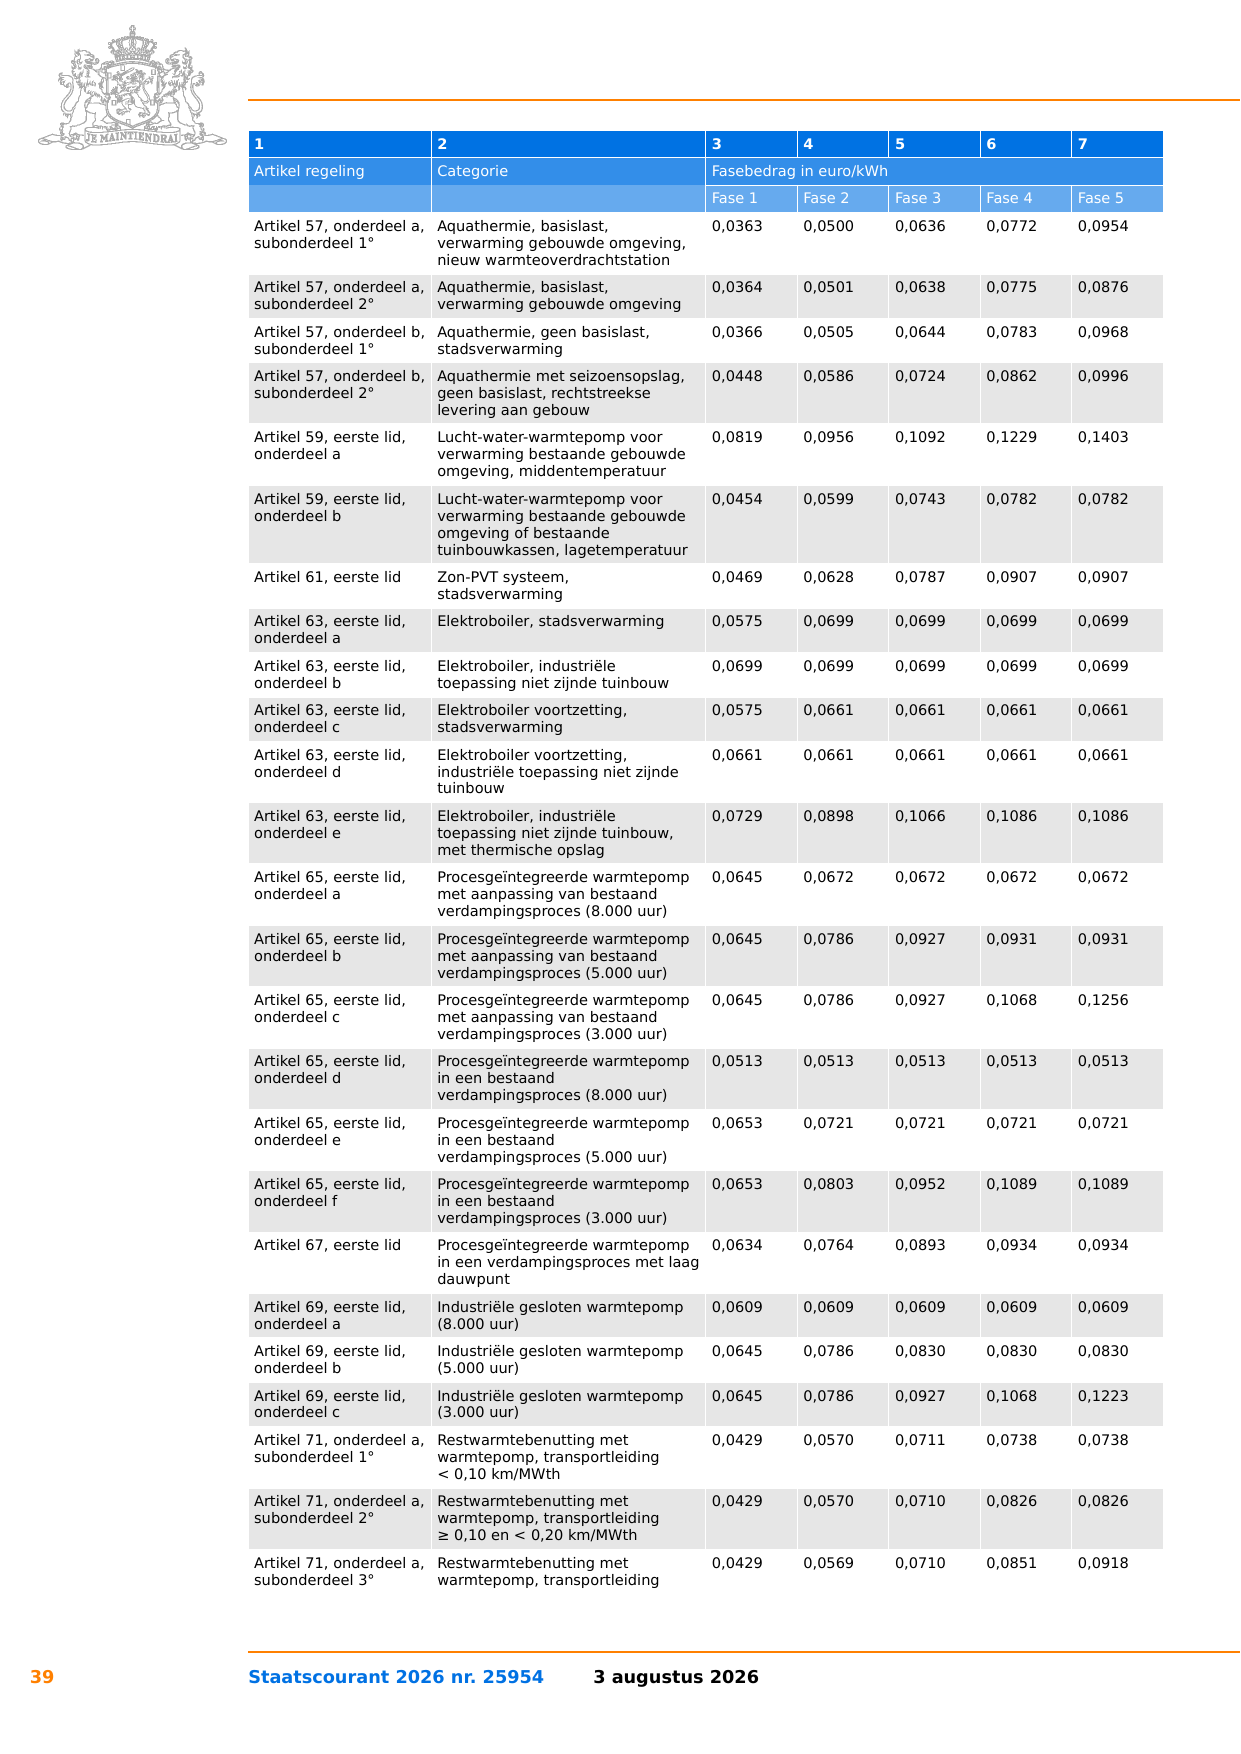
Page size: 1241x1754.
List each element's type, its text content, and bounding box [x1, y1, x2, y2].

table_cell 0,0363 [706, 213, 797, 273]
table_cell Artikel 71, onderdeel a, subonderdeel 2° [249, 1489, 431, 1549]
table_cell Restwarmtebenutting met warmtepomp, transportleiding [432, 1550, 705, 1593]
table_cell 0,0968 [1072, 319, 1163, 362]
table_cell 0,0830 [889, 1338, 980, 1382]
table_cell 0,0672 [1072, 865, 1163, 925]
table_cell 0,0513 [981, 1049, 1071, 1109]
table_cell 0,0721 [889, 1110, 980, 1170]
table_cell 0,0830 [1072, 1338, 1163, 1382]
table_cell Restwarmtebenutting met warmtepomp, transportleiding ≥ 0,10 en < 0,20 km/MWth [432, 1489, 705, 1549]
table_cell 0,0786 [798, 987, 888, 1047]
table_cell 0,0448 [706, 363, 797, 423]
table_cell Artikel 65, eerste lid, onderdeel e [249, 1110, 431, 1170]
table_cell Procesgeïntegreerde warmtepomp met aanpassing van bestaand verdampingsproces (8.000 uur) [432, 865, 705, 925]
table_cell 0,0672 [981, 865, 1071, 925]
table_cell Procesgeïntegreerde warmtepomp met aanpassing van bestaand verdampingsproces (3.000 uur) [432, 987, 705, 1047]
table_cell 0,0724 [889, 363, 980, 423]
table_cell 0,0609 [706, 1294, 797, 1337]
table_cell Artikel 63, eerste lid, onderdeel c [249, 698, 431, 741]
table_cell 0,0931 [981, 926, 1071, 986]
table_cell 0,0609 [889, 1294, 980, 1337]
table_cell Categorie [432, 158, 705, 185]
table_cell 0,0505 [798, 319, 888, 362]
table_cell Artikel 63, eerste lid, onderdeel e [249, 803, 431, 863]
table_cell 0,1086 [981, 803, 1071, 863]
table_cell Industriële gesloten warmtepomp (8.000 uur) [432, 1294, 705, 1337]
table_cell 0,0721 [1072, 1110, 1163, 1170]
table_cell Artikel 57, onderdeel a, subonderdeel 1° [249, 213, 431, 273]
picture [38, 25, 227, 150]
table_cell Restwarmtebenutting met warmtepomp, transportleiding < 0,10 km/MWth [432, 1427, 705, 1487]
table_cell 0,0569 [798, 1550, 888, 1593]
table_cell 0,0826 [981, 1489, 1071, 1549]
table_header 6 [981, 131, 1071, 157]
table_cell 0,0628 [798, 564, 888, 608]
table_cell Artikel 71, onderdeel a, subonderdeel 3° [249, 1550, 431, 1593]
table_cell Artikel 57, onderdeel b, subonderdeel 2° [249, 363, 431, 423]
table_cell Elektroboiler voortzetting, stadsverwarming [432, 698, 705, 741]
table_cell Procesgeïntegreerde warmtepomp in een bestaand verdampingsproces (5.000 uur) [432, 1110, 705, 1170]
table_cell 0,0513 [798, 1049, 888, 1109]
table_cell 0,0609 [981, 1294, 1071, 1337]
table_cell 0,0638 [889, 275, 980, 318]
table_cell 0,1403 [1072, 425, 1163, 485]
table_cell 0,0364 [706, 275, 797, 318]
table_cell 0,0366 [706, 319, 797, 362]
table_cell 0,0586 [798, 363, 888, 423]
table_cell 0,0927 [889, 1383, 980, 1426]
table_cell 0,0699 [981, 653, 1071, 696]
table_cell 0,1066 [889, 803, 980, 863]
table_cell 0,0743 [889, 486, 980, 563]
table_cell 0,0513 [889, 1049, 980, 1109]
table_cell 0,0721 [798, 1110, 888, 1170]
table_cell Industriële gesloten warmtepomp (5.000 uur) [432, 1338, 705, 1382]
table_cell 0,0469 [706, 564, 797, 608]
table_cell 0,0819 [706, 425, 797, 485]
table_cell 0,1229 [981, 425, 1071, 485]
table_cell 0,1068 [981, 1383, 1071, 1426]
table_cell 0,0661 [889, 698, 980, 741]
table_cell 0,0661 [981, 742, 1071, 802]
table_cell 0,0851 [981, 1550, 1071, 1593]
table_cell Artikel 59, eerste lid, onderdeel b [249, 486, 431, 563]
table_cell 0,0653 [706, 1110, 797, 1170]
table_cell 0,0634 [706, 1233, 797, 1293]
table_cell 0,0898 [798, 803, 888, 863]
table_cell 0,0636 [889, 213, 980, 273]
table_cell 0,0599 [798, 486, 888, 563]
table_cell Artikel 65, eerste lid, onderdeel f [249, 1171, 431, 1232]
table_cell 0,0786 [798, 1383, 888, 1426]
table_cell Fasebedrag in euro/kWh [706, 158, 1163, 185]
table_cell 0,0934 [981, 1233, 1071, 1293]
table_cell 0,0609 [1072, 1294, 1163, 1337]
table_cell 0,0782 [981, 486, 1071, 563]
table_cell 0,0661 [798, 742, 888, 802]
table_cell Aquathermie, geen basislast, stadsverwarming [432, 319, 705, 362]
table_cell 0,0710 [889, 1550, 980, 1593]
table_cell 0,0954 [1072, 213, 1163, 273]
table_cell 0,0786 [798, 926, 888, 986]
table_cell 0,0661 [706, 742, 797, 802]
table_cell 0,0699 [798, 653, 888, 696]
table_cell Artikel 59, eerste lid, onderdeel a [249, 425, 431, 485]
table_cell 0,0672 [798, 865, 888, 925]
table_cell 0,0699 [798, 609, 888, 652]
table_cell 0,0783 [981, 319, 1071, 362]
table_cell 0,0454 [706, 486, 797, 563]
table_cell Artikel 63, eerste lid, onderdeel a [249, 609, 431, 652]
table_cell Procesgeïntegreerde warmtepomp in een bestaand verdampingsproces (3.000 uur) [432, 1171, 705, 1232]
table_cell 0,0738 [1072, 1427, 1163, 1487]
table_cell Elektroboiler, industriële toepassing niet zijnde tuinbouw [432, 653, 705, 696]
table_cell 0,0672 [889, 865, 980, 925]
table_cell 0,0575 [706, 609, 797, 652]
table_cell 0,0803 [798, 1171, 888, 1232]
table_cell Fase 5 [1072, 186, 1163, 212]
table_cell 0,0653 [706, 1171, 797, 1232]
table_cell Artikel 61, eerste lid [249, 564, 431, 608]
table_cell 0,1092 [889, 425, 980, 485]
table_cell 0,0764 [798, 1233, 888, 1293]
table_header 2 [432, 131, 705, 157]
table_cell 0,0699 [981, 609, 1071, 652]
table_cell 0,0429 [706, 1489, 797, 1549]
table_cell Zon-PVT systeem, stadsverwarming [432, 564, 705, 608]
table_cell 0,0645 [706, 987, 797, 1047]
table_cell Procesgeïntegreerde warmtepomp in een bestaand verdampingsproces (8.000 uur) [432, 1049, 705, 1109]
table_cell 0,1068 [981, 987, 1071, 1047]
table_cell Artikel 57, onderdeel a, subonderdeel 2° [249, 275, 431, 318]
table_cell 0,0645 [706, 926, 797, 986]
table_cell Fase 4 [981, 186, 1071, 212]
table_cell 0,1086 [1072, 803, 1163, 863]
table_cell 0,0661 [981, 698, 1071, 741]
table_cell 0,0513 [1072, 1049, 1163, 1109]
table_cell Fase 1 [706, 186, 797, 212]
table_cell 0,0513 [706, 1049, 797, 1109]
table_cell 0,0786 [798, 1338, 888, 1382]
table_cell 0,0699 [889, 653, 980, 696]
table_cell 0,0645 [706, 1338, 797, 1382]
table_cell 0,0721 [981, 1110, 1071, 1170]
table_cell Lucht-water-warmtepomp voor verwarming bestaande gebouwde omgeving of bestaande tuinbouwkassen, lagetemperatuur [432, 486, 705, 563]
table_cell 0,1256 [1072, 987, 1163, 1047]
table_cell Artikel 63, eerste lid, onderdeel d [249, 742, 431, 802]
table_cell 0,0501 [798, 275, 888, 318]
table_cell 0,0661 [889, 742, 980, 802]
table_cell Artikel regeling [249, 158, 431, 185]
table_cell Procesgeïntegreerde warmtepomp met aanpassing van bestaand verdampingsproces (5.000 uur) [432, 926, 705, 986]
table_cell Artikel 65, eerste lid, onderdeel d [249, 1049, 431, 1109]
table_cell 0,0710 [889, 1489, 980, 1549]
table_cell 0,0729 [706, 803, 797, 863]
table_cell Artikel 65, eerste lid, onderdeel b [249, 926, 431, 986]
table_cell 0,0661 [798, 698, 888, 741]
table_cell 0,0934 [1072, 1233, 1163, 1293]
table_cell Elektroboiler voortzetting, industriële toepassing niet zijnde tuinbouw [432, 742, 705, 802]
table_cell 0,0500 [798, 213, 888, 273]
table_header 7 [1072, 131, 1163, 157]
table_cell 0,0570 [798, 1427, 888, 1487]
table_header 5 [889, 131, 980, 157]
table_cell 0,0609 [798, 1294, 888, 1337]
table_cell 0,0699 [889, 609, 980, 652]
table_cell Artikel 71, onderdeel a, subonderdeel 1° [249, 1427, 431, 1487]
table_cell 0,1089 [1072, 1171, 1163, 1232]
table_cell 0,0570 [798, 1489, 888, 1549]
table_cell 0,0830 [981, 1338, 1071, 1382]
table_cell 0,0826 [1072, 1489, 1163, 1549]
table_cell 0,0782 [1072, 486, 1163, 563]
table_cell 0,0429 [706, 1427, 797, 1487]
table_cell 0,0738 [981, 1427, 1071, 1487]
table_cell Elektroboiler, stadsverwarming [432, 609, 705, 652]
table_cell Artikel 67, eerste lid [249, 1233, 431, 1293]
table_cell 0,0644 [889, 319, 980, 362]
table_cell Fase 2 [798, 186, 888, 212]
table_cell Aquathermie, basislast, verwarming gebouwde omgeving [432, 275, 705, 318]
table_cell 0,0645 [706, 1383, 797, 1426]
table_cell 0,0699 [1072, 653, 1163, 696]
table_cell Artikel 63, eerste lid, onderdeel b [249, 653, 431, 696]
table_cell 0,0699 [706, 653, 797, 696]
table_cell 0,0907 [981, 564, 1071, 608]
table_cell Artikel 57, onderdeel b, subonderdeel 1° [249, 319, 431, 362]
table_cell 0,0661 [1072, 742, 1163, 802]
table_header 3 [706, 131, 797, 157]
table_cell Fase 3 [889, 186, 980, 212]
table_cell 0,0862 [981, 363, 1071, 423]
table_cell 0,0699 [1072, 609, 1163, 652]
table_cell 0,0775 [981, 275, 1071, 318]
table_header 4 [798, 131, 888, 157]
table_cell 0,0429 [706, 1550, 797, 1593]
table_cell 0,0893 [889, 1233, 980, 1293]
table_cell 0,0876 [1072, 275, 1163, 318]
table_cell Industriële gesloten warmtepomp (3.000 uur) [432, 1383, 705, 1426]
table_cell 0,0952 [889, 1171, 980, 1232]
table_cell Artikel 69, eerste lid, onderdeel a [249, 1294, 431, 1337]
table_cell 0,0918 [1072, 1550, 1163, 1593]
table_cell Artikel 65, eerste lid, onderdeel c [249, 987, 431, 1047]
table_cell 0,0927 [889, 926, 980, 986]
table_cell Aquathermie met seizoensopslag, geen basislast, rechtstreekse levering aan gebouw [432, 363, 705, 423]
table_cell 0,0927 [889, 987, 980, 1047]
table_cell 0,0956 [798, 425, 888, 485]
table_cell 0,1089 [981, 1171, 1071, 1232]
table_cell Artikel 69, eerste lid, onderdeel c [249, 1383, 431, 1426]
table_cell Procesgeïntegreerde warmtepomp in een verdampingsproces met laag dauwpunt [432, 1233, 705, 1293]
table_header 1 [249, 131, 431, 157]
table_cell 0,0645 [706, 865, 797, 925]
table_cell Elektroboiler, industriële toepassing niet zijnde tuinbouw, met thermische opslag [432, 803, 705, 863]
table_cell 0,0575 [706, 698, 797, 741]
table_cell 0,0907 [1072, 564, 1163, 608]
table_cell 0,0772 [981, 213, 1071, 273]
table_cell 0,0661 [1072, 698, 1163, 741]
table_cell 0,0996 [1072, 363, 1163, 423]
table_cell 0,0931 [1072, 926, 1163, 986]
table_cell 0,0787 [889, 564, 980, 608]
table_cell 0,0711 [889, 1427, 980, 1487]
table_cell Aquathermie, basislast, verwarming gebouwde omgeving, nieuw warmteoverdrachtstation [432, 213, 705, 273]
table_cell 0,1223 [1072, 1383, 1163, 1426]
table_cell Lucht-water-warmtepomp voor verwarming bestaande gebouwde omgeving, middentemperatuur [432, 425, 705, 485]
table_cell Artikel 65, eerste lid, onderdeel a [249, 865, 431, 925]
table_cell Artikel 69, eerste lid, onderdeel b [249, 1338, 431, 1382]
